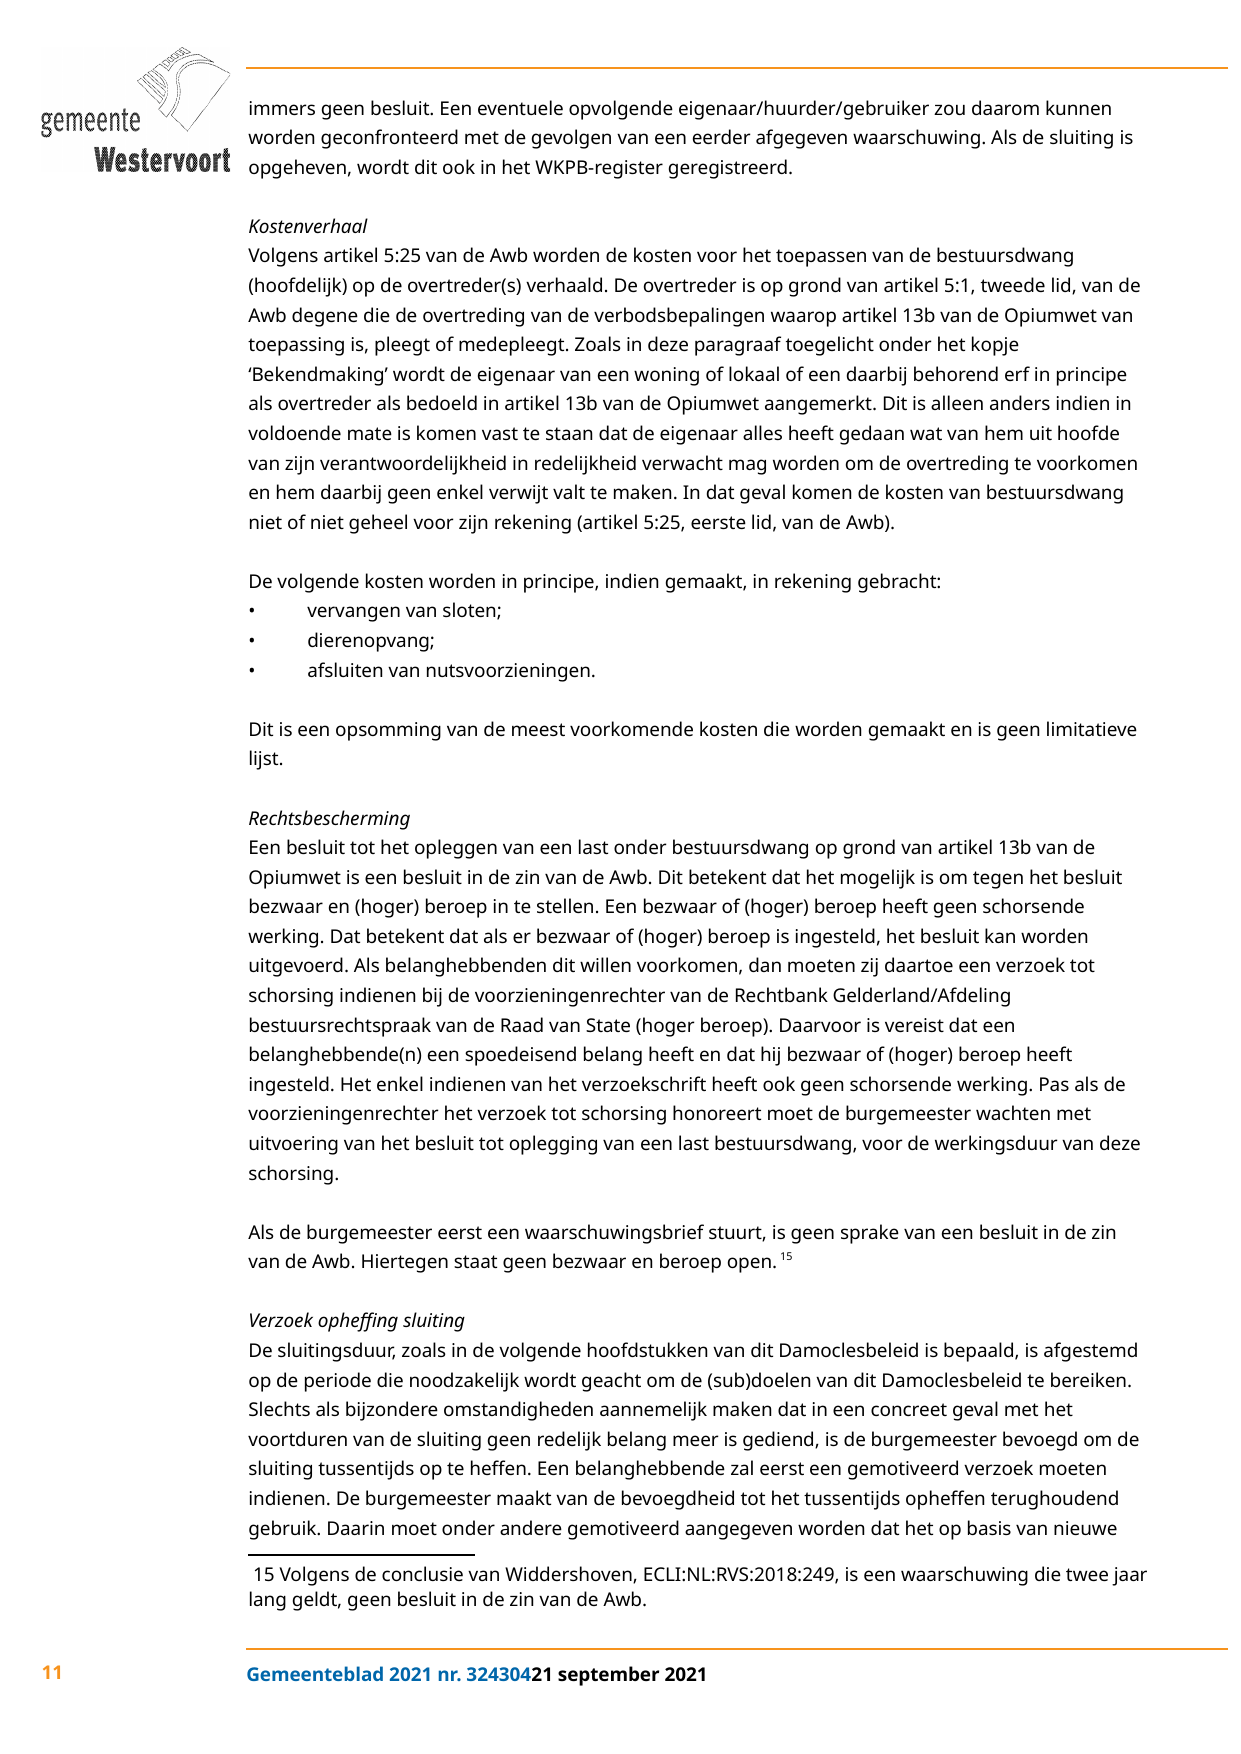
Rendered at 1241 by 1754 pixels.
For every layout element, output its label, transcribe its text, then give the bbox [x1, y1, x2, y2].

text Rechtsbescherming [248, 805, 1152, 831]
text Verzoek opheffing sluiting [248, 1308, 1152, 1333]
text Dit is een opsomming van de meest voorkomende kosten die worden gemaakt en is geen limitatieve [248, 716, 1152, 742]
list afsluiten van nutsvoorzieningen. [248, 657, 1152, 683]
picture [41, 47, 231, 172]
text Als de burgemeester eerst een waarschuwingsbrief stuurt, is geen sprake van een besluit in de zin van de Awb. Hiertegen staat geen bezwaar en beroep open. [248, 1219, 1152, 1274]
text immers geen besluit. Een eventuele opvolgende eigenaar/huurder/gebruiker zou daarom kunnen worden geconfronteerd met de gevolgen van een eerder afgegeven waarschuwing. Als de sluiting is opgeheven, wordt dit ook in het WKPB-register geregistreerd. [248, 95, 1152, 180]
text De volgende kosten worden in principe, indien gemaakt, in rekening gebracht: [248, 568, 1152, 594]
text Volgens de conclusie van Widdershoven, ECLI:NL:RVS:2018:249, is een waarschuwing die twee jaar lang geldt, geen besluit in de zin van de Awb. [248, 1561, 1152, 1612]
text Een besluit tot het opleggen van een last onder bestuursdwang op grond van artikel 13b van de Opiumwet is een besluit in de zin van de Awb. Dit betekent dat het mogelijk is om tegen het besluit bezwaar en (hoger) beroep in te stellen. Een bezwaar of (hoger) beroep heeft geen schorsende werking. Dat betekent dat als er bezwaar of (hoger) beroep is ingesteld, het besluit kan worden uitgevoerd. Als belanghebbenden dit willen voorkomen, dan moeten zij daartoe een verzoek tot schorsing indienen bij de voorzieningenrechter van de Rechtbank Gelderland/Afdeling bestuursrechtspraak van de Raad van State (hoger beroep). Daarvoor is vereist dat een belanghebbende(n) een spoedeisend belang heeft en dat hij bezwaar of (hoger) beroep heeft ingesteld. Het enkel indienen van het verzoekschrift heeft ook geen schorsende werking. Pas als de voorzieningenrechter het verzoek tot schorsing honoreert moet de burgemeester wachten met uitvoering van het besluit tot oplegging van een last bestuursdwang, voor de werkingsduur van deze schorsing. [248, 834, 1152, 1186]
text Kostenverhaal [248, 213, 1152, 239]
text De sluitingsduur, zoals in de volgende hoofdstukken van dit Damoclesbeleid is bepaald, is afgestemd op de periode die noodzakelijk wordt geacht om de (sub)doelen van dit Damoclesbeleid te bereiken. Slechts als bijzondere omstandigheden aannemelijk maken dat in een concreet geval met het voortduren van de sluiting geen redelijk belang meer is gediend, is de burgemeester bevoegd om de sluiting tussentijds op te heffen. Een belanghebbende zal eerst een gemotiveerd verzoek moeten indienen. De burgemeester maakt van de bevoegdheid tot het tussentijds opheffen terughoudend gebruik. Daarin moet onder andere gemotiveerd aangegeven worden dat het op basis van nieuwe [248, 1337, 1152, 1541]
list dierenopvang; [248, 627, 1152, 653]
list vervangen van sloten; [248, 598, 1152, 623]
text lijst. [248, 746, 1152, 771]
text Volgens artikel 5:25 van de Awb worden de kosten voor het toepassen van de bestuursdwang (hoofdelijk) op de overtreder(s) verhaald. De overtreder is op grond van artikel 5:1, tweede lid, van de Awb degene die de overtreding van de verbodsbepalingen waarop artikel 13b van de Opiumwet van toepassing is, pleegt of medepleegt. Zoals in deze paragraaf toegelicht onder het kopje ‘Bekendmaking’ wordt de eigenaar van een woning of lokaal of een daarbij behorend erf in principe als overtreder als bedoeld in artikel 13b van de Opiumwet aangemerkt. Dit is alleen anders indien in voldoende mate is komen vast te staan dat de eigenaar alles heeft gedaan wat van hem uit hoofde van zijn verantwoordelijkheid in redelijkheid verwacht mag worden om de overtreding te voorkomen en hem daarbij geen enkel verwijt valt te maken. In dat geval komen de kosten van bestuursdwang niet of niet geheel voor zijn rekening (artikel 5:25, eerste lid, van de Awb). [248, 243, 1152, 535]
